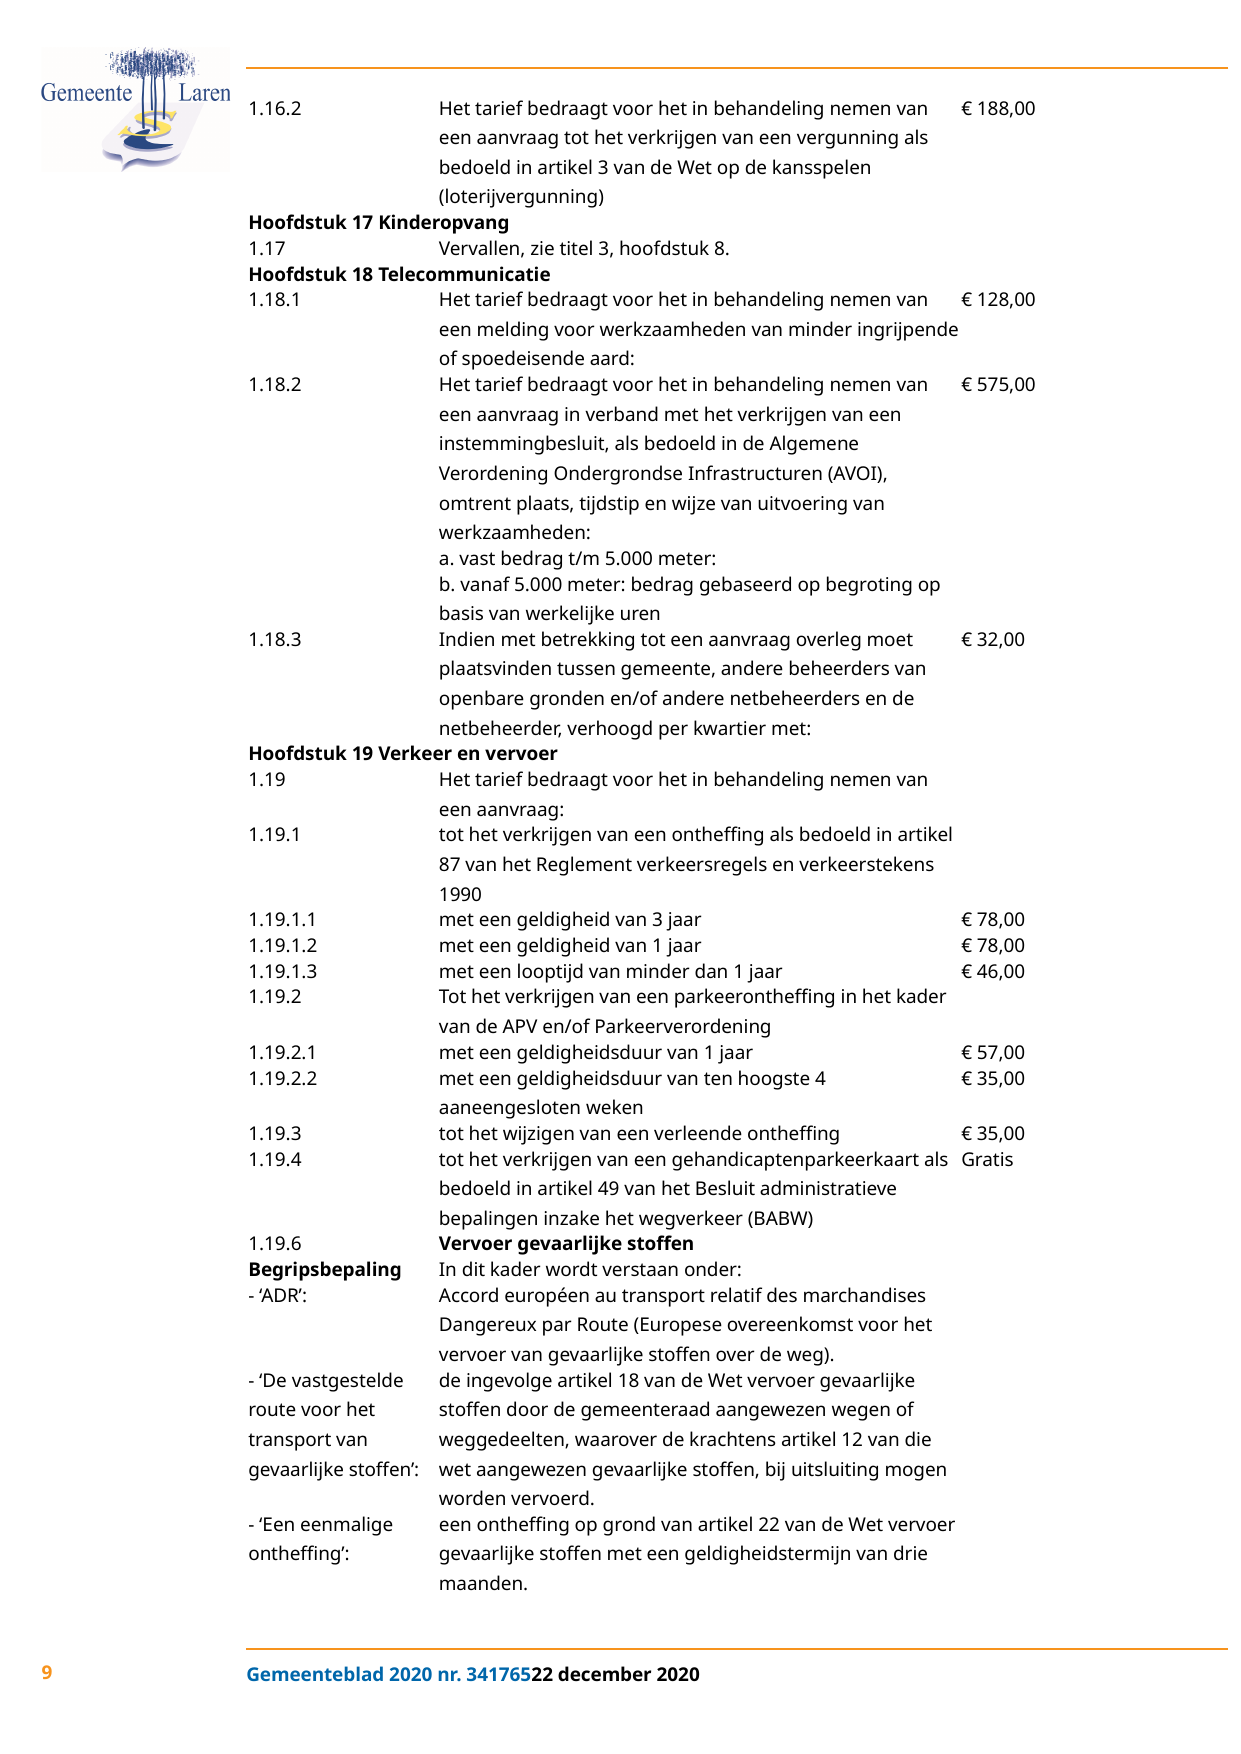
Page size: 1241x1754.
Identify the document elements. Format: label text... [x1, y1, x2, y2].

table_cell € 575,00 [961, 371, 1152, 545]
table_cell [248, 545, 439, 571]
table_cell 1.19.1.1 [248, 906, 439, 932]
table_cell 1.16.2 [248, 95, 439, 209]
table_cell [961, 766, 1152, 822]
table_cell 1.19.1.2 [248, 932, 439, 958]
table_cell Gratis [961, 1146, 1152, 1231]
table_cell [961, 1511, 1152, 1596]
table_cell - ‘De vastgestelde route voor het transport van gevaarlijke stoffen’: [248, 1367, 439, 1511]
table_cell [961, 741, 1152, 766]
picture [41, 47, 231, 172]
table_cell € 78,00 [961, 932, 1152, 958]
table_cell a. vast bedrag t/m 5.000 meter: [439, 545, 961, 571]
table_cell € 35,00 [961, 1120, 1152, 1146]
table_cell Het tarief bedraagt voor het in behandeling nemen van een aanvraag in verband met het verkrijgen van een instemmingbesluit, als bedoeld in de Algemene Verordening Ondergrondse Infrastructuren (AVOI), omtrent plaats, tijdstip en wijze van uitvoering van werkzaamheden: [439, 371, 961, 545]
table_cell tot het verkrijgen van een ontheffing als bedoeld in artikel 87 van het Reglement verkeersregels en verkeerstekens 1990 [439, 822, 961, 906]
table_cell met een geldigheid van 1 jaar [439, 932, 961, 958]
table_cell [961, 984, 1152, 1039]
table_cell € 32,00 [961, 626, 1152, 741]
table_cell 1.17 [248, 235, 439, 261]
table_cell [961, 1256, 1152, 1282]
table_cell tot het verkrijgen van een gehandicaptenparkeerkaart als bedoeld in artikel 49 van het Besluit administratieve bepalingen inzake het wegverkeer (BABW) [439, 1146, 961, 1231]
table_cell een ontheffing op grond van artikel 22 van de Wet vervoer gevaarlijke stoffen met een geldigheidstermijn van drie maanden. [439, 1511, 961, 1596]
table_cell 1.19.6 [248, 1231, 439, 1256]
table_cell Accord européen au transport relatif des marchandises Dangereux par Route (Europese overeenkomst voor het vervoer van gevaarlijke stoffen over de weg). [439, 1282, 961, 1367]
table_cell Vervoer gevaarlijke stoffen [439, 1231, 961, 1256]
table_cell In dit kader wordt verstaan onder: [439, 1256, 961, 1282]
table_cell [961, 545, 1152, 571]
table_cell Vervallen, zie titel 3, hoofdstuk 8. [439, 235, 961, 261]
table_cell Het tarief bedraagt voor het in behandeling nemen van een aanvraag tot het verkrijgen van een vergunning als bedoeld in artikel 3 van de Wet op de kansspelen (loterijvergunning) [439, 95, 961, 209]
table_cell Begripsbepaling [248, 1256, 439, 1282]
table_cell met een looptijd van minder dan 1 jaar [439, 958, 961, 984]
table_cell b. vanaf 5.000 meter: bedrag gebaseerd op begroting op basis van werkelijke uren [439, 571, 961, 626]
table_cell [961, 1367, 1152, 1511]
table_cell - ‘Een eenmalige ontheffing’: [248, 1511, 439, 1596]
table_cell Tot het verkrijgen van een parkeerontheffing in het kader van de APV en/of Parkeerverordening [439, 984, 961, 1039]
table_cell [961, 261, 1152, 286]
table_cell - ‘ADR’: [248, 1282, 439, 1367]
table_cell € 57,00 [961, 1039, 1152, 1065]
table_cell [961, 822, 1152, 906]
table_cell 1.19 [248, 766, 439, 822]
table_cell de ingevolge artikel 18 van de Wet vervoer gevaarlijke stoffen door de gemeenteraad aangewezen wegen of weggedeelten, waarover de krachtens artikel 12 van die wet aangewezen gevaarlijke stoffen, bij uitsluiting mogen worden vervoerd. [439, 1367, 961, 1511]
table_cell 1.19.1.3 [248, 958, 439, 984]
table_cell Hoofdstuk 19 Verkeer en vervoer [248, 741, 961, 766]
table_cell € 188,00 [961, 95, 1152, 209]
table_cell met een geldigheid van 3 jaar [439, 906, 961, 932]
table_cell [961, 1231, 1152, 1256]
table_cell € 78,00 [961, 906, 1152, 932]
table_cell 1.18.2 [248, 371, 439, 545]
table_cell [961, 571, 1152, 626]
table_cell [961, 235, 1152, 261]
table_cell 1.19.2.1 [248, 1039, 439, 1065]
table_cell € 35,00 [961, 1065, 1152, 1120]
table_cell Het tarief bedraagt voor het in behandeling nemen van een melding voor werkzaamheden van minder ingrijpende of spoedeisende aard: [439, 286, 961, 371]
table_cell 1.19.1 [248, 822, 439, 906]
table_cell Indien met betrekking tot een aanvraag overleg moet plaatsvinden tussen gemeente, andere beheerders van openbare gronden en/of andere netbeheerders en de netbeheerder, verhoogd per kwartier met: [439, 626, 961, 741]
table_cell 1.19.3 [248, 1120, 439, 1146]
table_cell 1.18.3 [248, 626, 439, 741]
table_cell 1.19.4 [248, 1146, 439, 1231]
table_cell € 128,00 [961, 286, 1152, 371]
table_cell [961, 209, 1152, 235]
table_cell met een geldigheidsduur van ten hoogste 4 aaneengesloten weken [439, 1065, 961, 1120]
table_cell met een geldigheidsduur van 1 jaar [439, 1039, 961, 1065]
table_cell 1.18.1 [248, 286, 439, 371]
table_cell € 46,00 [961, 958, 1152, 984]
table_cell [961, 1282, 1152, 1367]
table_cell [248, 571, 439, 626]
table_cell Het tarief bedraagt voor het in behandeling nemen van een aanvraag: [439, 766, 961, 822]
table_cell tot het wijzigen van een verleende ontheffing [439, 1120, 961, 1146]
table_cell 1.19.2.2 [248, 1065, 439, 1120]
table_cell Hoofdstuk 17 Kinderopvang [248, 209, 961, 235]
table_cell 1.19.2 [248, 984, 439, 1039]
table_cell Hoofdstuk 18 Telecommunicatie [248, 261, 961, 286]
